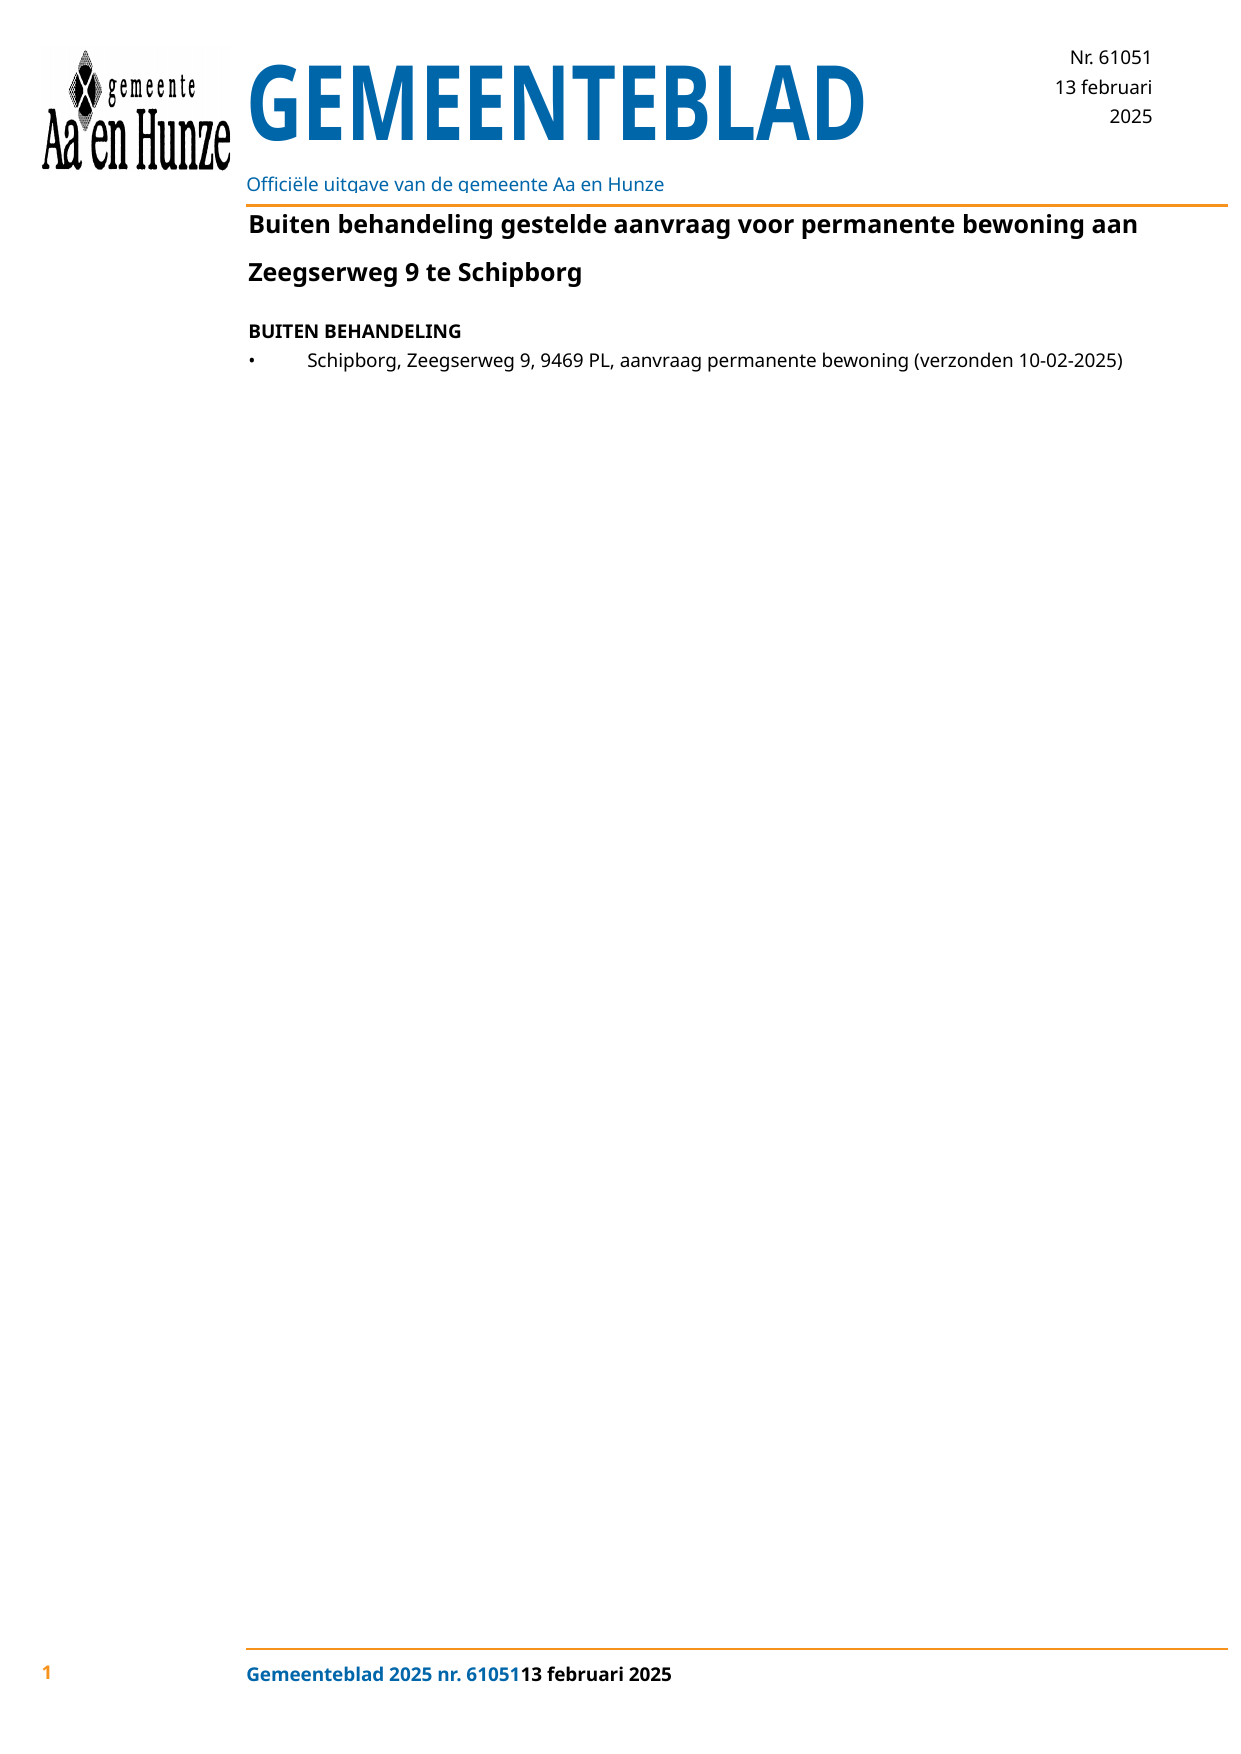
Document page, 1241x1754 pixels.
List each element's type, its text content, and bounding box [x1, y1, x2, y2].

text Buiten behandeling gestelde aanvraag voor permanente bewoning aan Zeegserweg 9 te Schipborg [248, 207, 1152, 288]
text BUITEN BEHANDELING [248, 318, 1152, 344]
picture [41, 47, 231, 172]
list Schipborg, Zeegserweg 9, 9469 PL, aanvraag permanente bewoning (verzonden 10-02-2025) [248, 347, 1152, 373]
